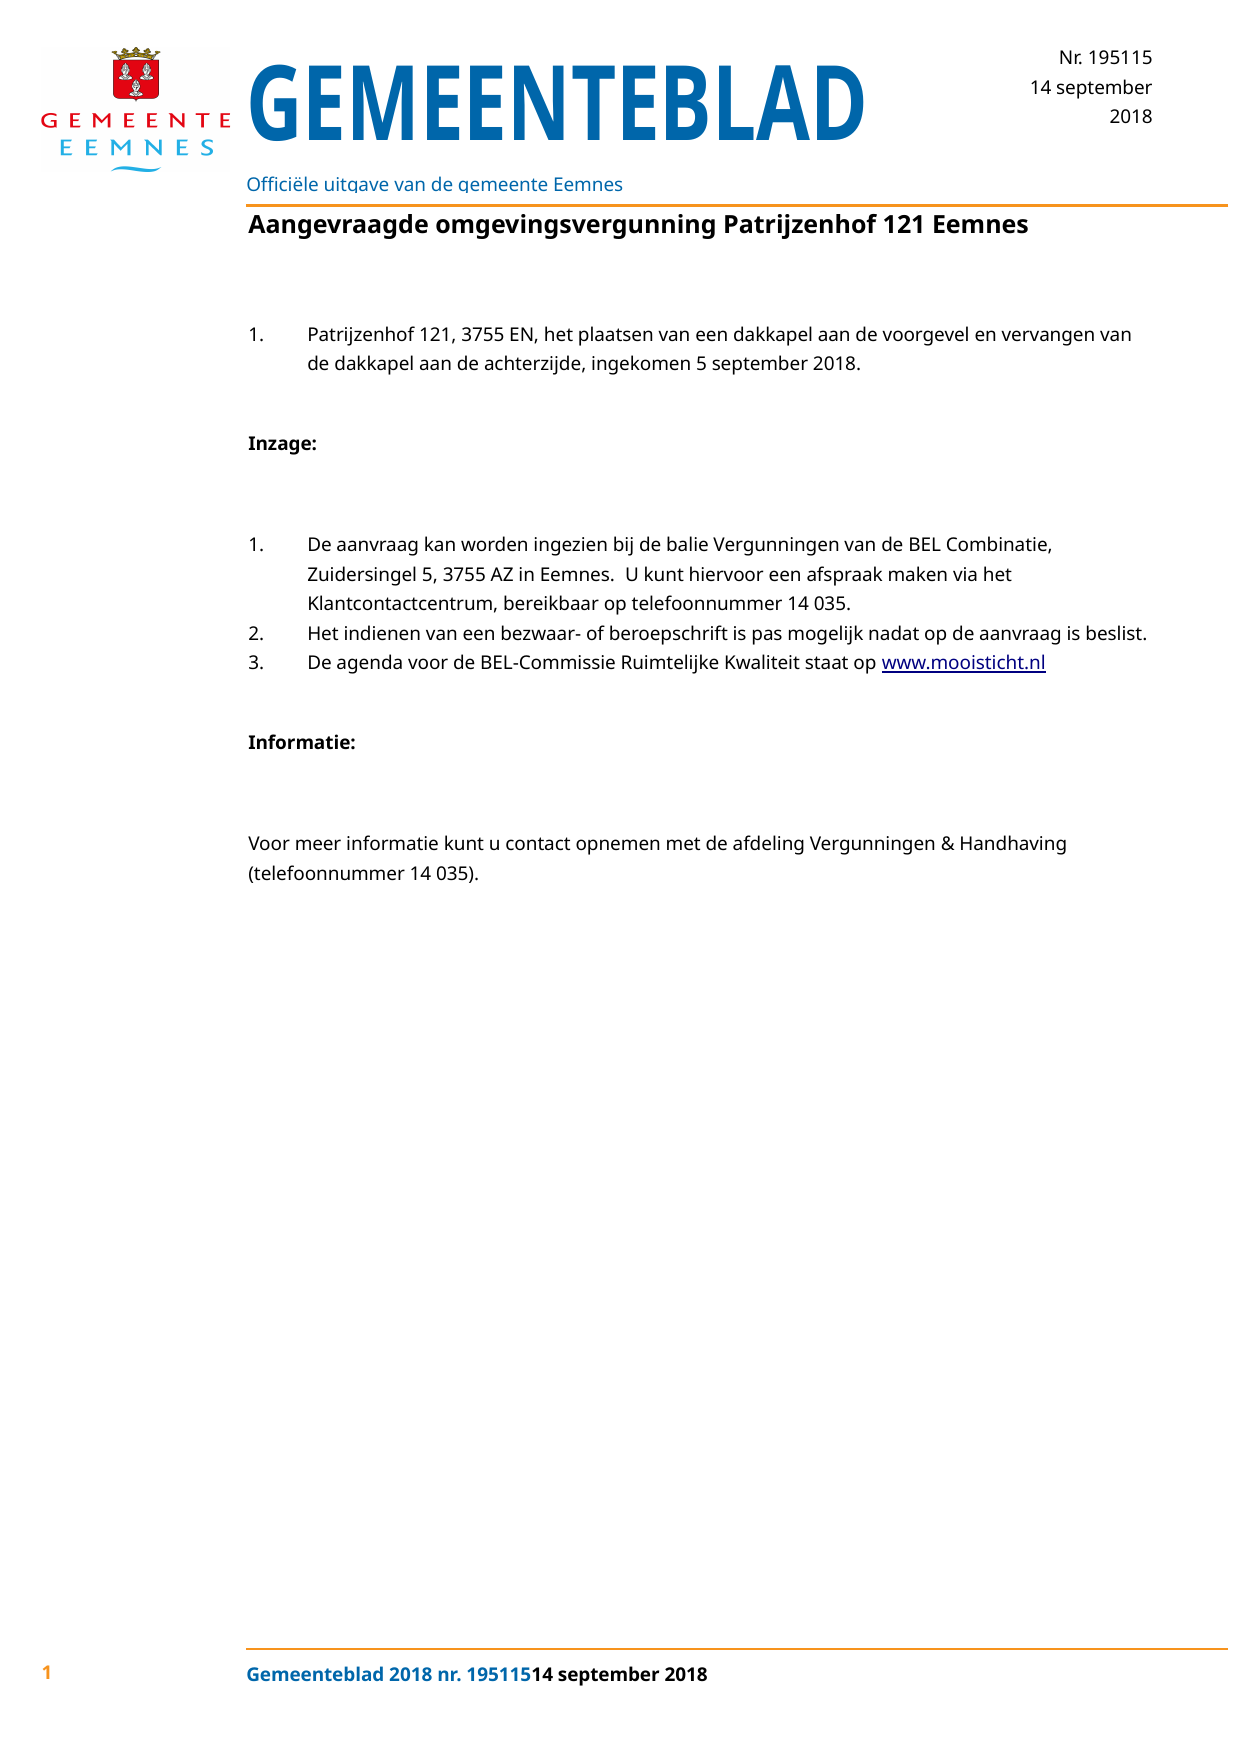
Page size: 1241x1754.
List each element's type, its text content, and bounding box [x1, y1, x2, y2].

text Voor meer informatie kunt u contact opnemen met de afdeling Vergunningen & Handhaving (telefoonnummer 14 035). [248, 830, 1152, 886]
list Het indienen van een bezwaar- of beroepschrift is pas mogelijk nadat op de aanvraag is beslist. [248, 620, 1152, 646]
text Inzage: [248, 430, 1152, 456]
text Aangevraagde omgevingsvergunning Patrijzenhof 121 Eemnes [248, 207, 1152, 241]
picture [41, 47, 231, 172]
text Informatie: [248, 729, 1152, 755]
list Patrijzenhof 121, 3755 EN, het plaatsen van een dakkapel aan de voorgevel en vervangen van de dakkapel aan de achterzijde, ingekomen 5 september 2018. [248, 321, 1152, 376]
list De agenda voor de BEL-Commissie Ruimtelijke Kwaliteit staat op www.mooisticht.nl [248, 649, 1152, 675]
list De aanvraag kan worden ingezien bij de balie Vergunningen van de BEL Combinatie, Zuidersingel 5, 3755 AZ in Eemnes. U kunt hiervoor een afspraak maken via het Klantcontactcentrum, bereikbaar op telefoonnummer 14 035. [248, 531, 1152, 616]
